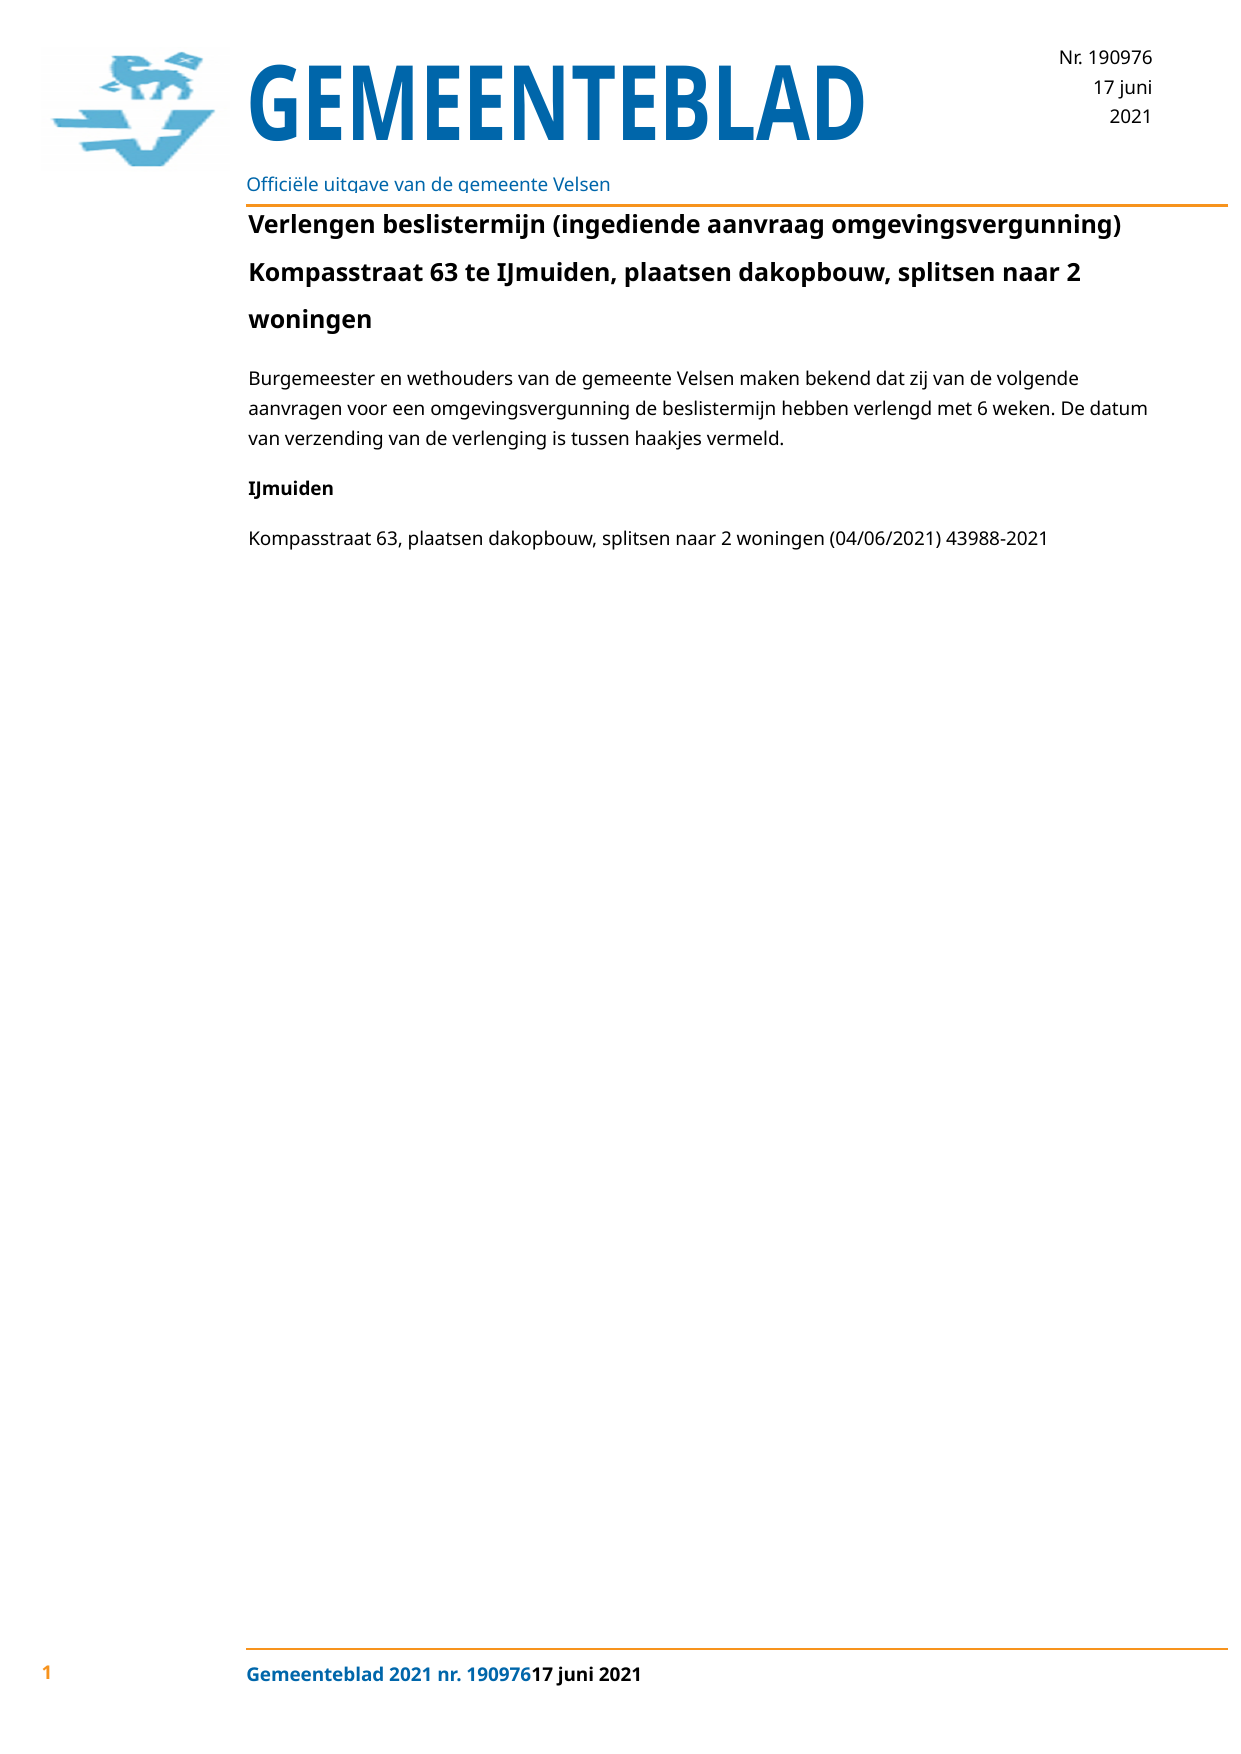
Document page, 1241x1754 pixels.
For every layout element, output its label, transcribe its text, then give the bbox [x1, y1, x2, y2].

picture [41, 47, 231, 172]
text Verlengen beslistermijn (ingediende aanvraag omgevingsvergunning) Kompasstraat 63 te IJmuiden, plaatsen dakopbouw, splitsen naar 2 woningen [248, 207, 1152, 336]
text Burgemeester en wethouders van de gemeente Velsen maken bekend dat zij van de volgende aanvragen voor een omgevingsvergunning de beslistermijn hebben verlengd met 6 weken. De datum van verzending van de verlenging is tussen haakjes vermeld. [248, 366, 1152, 450]
text Kompasstraat 63, plaatsen dakopbouw, splitsen naar 2 woningen (04/06/2021) 43988-2021 [248, 526, 1152, 551]
text IJmuiden [248, 475, 1152, 501]
